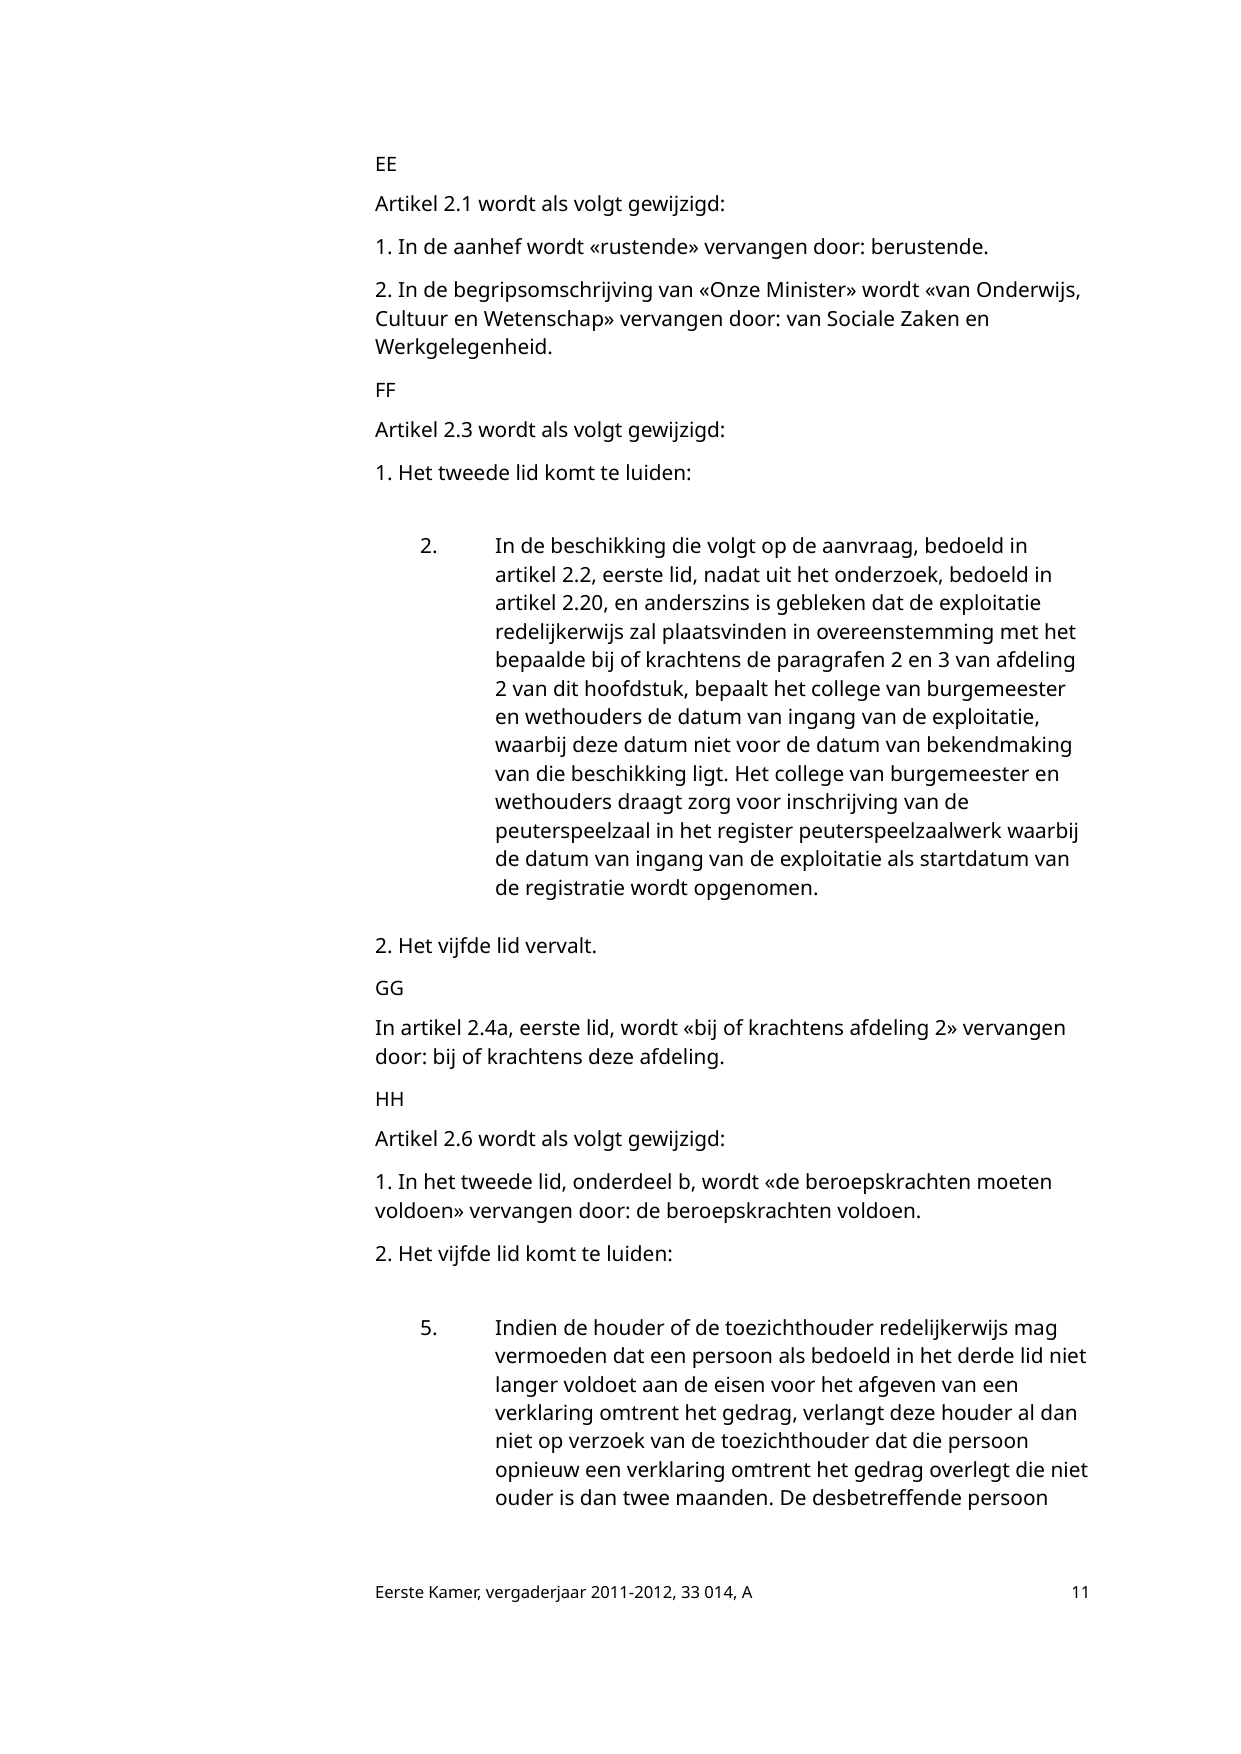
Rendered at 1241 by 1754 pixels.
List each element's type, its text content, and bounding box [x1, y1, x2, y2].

text FF [375, 376, 1090, 403]
text EE [375, 150, 1090, 177]
text 1. In de aanhef wordt «rustende» vervangen door: berustende. [375, 232, 1090, 261]
text GG [375, 975, 1090, 1002]
text 2. In de begripsomschrijving van «Onze Minister» wordt «van Onderwijs, Cultuur en Wetenschap» vervangen door: van Sociale Zaken en Werkgelegenheid. [375, 276, 1090, 361]
text 2. Het vijfde lid vervalt. [375, 931, 1090, 960]
text Artikel 2.6 wordt als volgt gewijzigd: [375, 1124, 1090, 1152]
list Indien de houder of de toezichthouder redelijkerwijs mag vermoeden dat een persoon als bedoeld in het derde lid niet langer voldoet aan de eisen voor het afgeven van een verklaring omtrent het gedrag, verlangt deze houder al dan niet op verzoek van de toezichthouder dat die persoon opnieuw een verklaring omtrent het gedrag overlegt die niet ouder is dan twee maanden. De desbetreffende persoon [420, 1313, 1090, 1512]
text 1. Het tweede lid komt te luiden: [375, 458, 1090, 487]
text HH [375, 1085, 1090, 1112]
list In de beschikking die volgt op de aanvraag, bedoeld in artikel 2.2, eerste lid, nadat uit het onderzoek, bedoeld in artikel 2.20, en anderszins is gebleken dat de exploitatie redelijkerwijs zal plaatsvinden in overeenstemming met het bepaalde bij of krachtens de paragrafen 2 en 3 van afdeling 2 van dit hoofdstuk, bepaalt het college van burgemeester en wethouders de datum van ingang van de exploitatie, waarbij deze datum niet voor de datum van bekendmaking van die beschikking ligt. Het college van burgemeester en wethouders draagt zorg voor inschrijving van de peuterspeelzaal in het register peuterspeelzaalwerk waarbij de datum van ingang van de exploitatie als startdatum van de registratie wordt opgenomen. [420, 532, 1090, 901]
text 2. Het vijfde lid komt te luiden: [375, 1239, 1090, 1268]
text Artikel 2.3 wordt als volgt gewijzigd: [375, 415, 1090, 443]
text Artikel 2.1 wordt als volgt gewijzigd: [375, 189, 1090, 217]
text 1. In het tweede lid, onderdeel b, wordt «de beroepskrachten moeten voldoen» vervangen door: de beroepskrachten voldoen. [375, 1167, 1090, 1224]
text In artikel 2.4a, eerste lid, wordt «bij of krachtens afdeling 2» vervangen door: bij of krachtens deze afdeling. [375, 1013, 1090, 1070]
